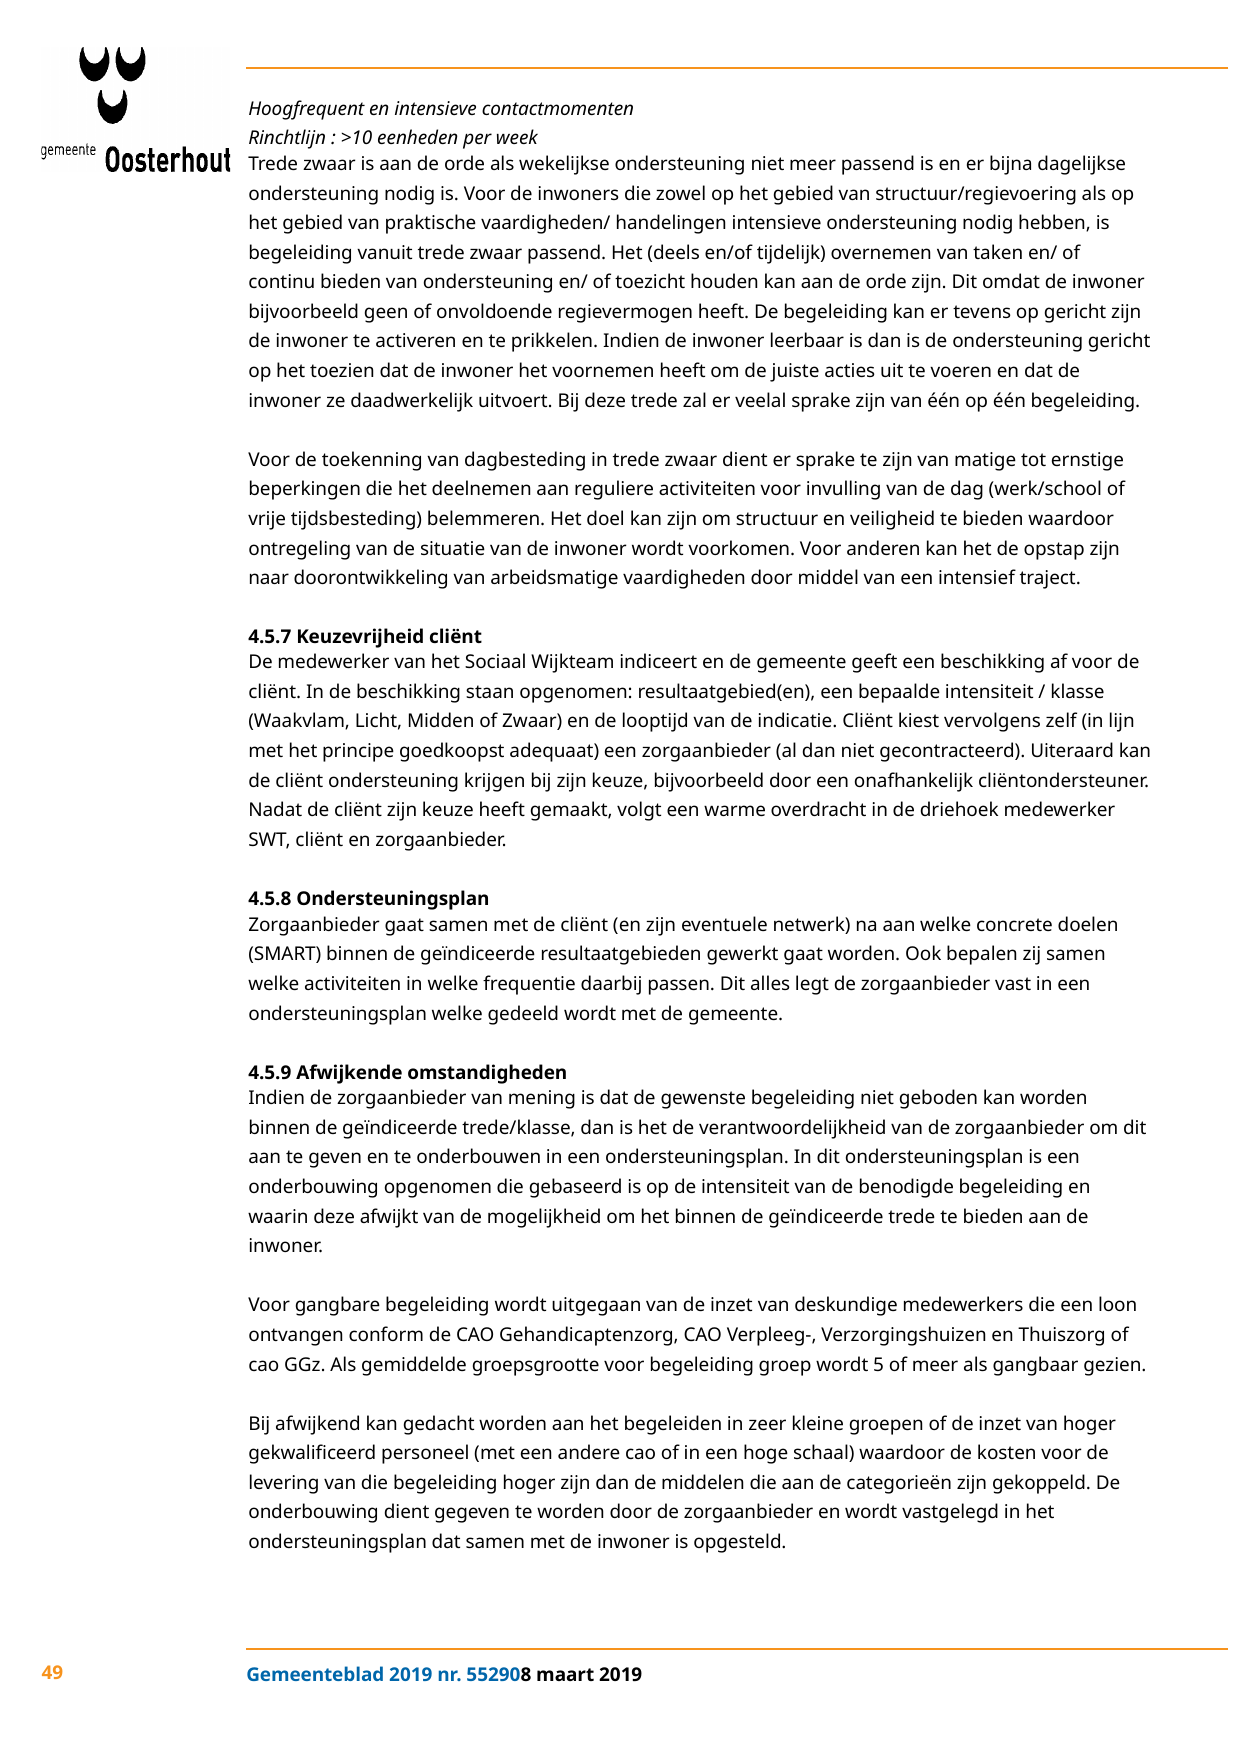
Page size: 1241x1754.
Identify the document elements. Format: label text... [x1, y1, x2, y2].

table_cell Hoogfrequent en intensieve contactmomenten Rinchtlijn : >10 eenheden per week [248, 95, 1152, 150]
text 4.5.8 Ondersteuningsplan [248, 885, 1152, 911]
text Indien de zorgaanbieder van mening is dat de gewenste begeleiding niet geboden kan worden binnen de geïndiceerde trede/klasse, dan is het de verantwoordelijkheid van de zorgaanbieder om dit aan te geven en te onderbouwen in een ondersteuningsplan. In dit ondersteuningsplan is een onderbouwing opgenomen die gebaseerd is op de intensiteit van de benodigde begeleiding en waarin deze afwijkt van de mogelijkheid om het binnen de geïndiceerde trede te bieden aan de inwoner. [248, 1084, 1152, 1258]
text Bij afwijkend kan gedacht worden aan het begeleiden in zeer kleine groepen of de inzet van hoger gekwalificeerd personeel (met een andere cao of in een hoge schaal) waardoor de kosten voor de levering van die begeleiding hoger zijn dan de middelen die aan de categorieën zijn gekoppeld. De onderbouwing dient gegeven te worden door de zorgaanbieder en wordt vastgelegd in het ondersteuningsplan dat samen met de inwoner is opgesteld. [248, 1410, 1152, 1554]
text 4.5.9 Afwijkende omstandigheden [248, 1059, 1152, 1084]
text Zorgaanbieder gaat samen met de cliënt (en zijn eventuele netwerk) na aan welke concrete doelen (SMART) binnen de geïndiceerde resultaatgebieden gewerkt gaat worden. Ook bepalen zij samen welke activiteiten in welke frequentie daarbij passen. Dit alles legt de zorgaanbieder vast in een ondersteuningsplan welke gedeeld wordt met de gemeente. [248, 911, 1152, 1025]
text 4.5.7 Keuzevrijheid cliënt [248, 623, 1152, 648]
text Voor gangbare begeleiding wordt uitgegaan van de inzet van deskundige medewerkers die een loon ontvangen conform de CAO Gehandicaptenzorg, CAO Verpleeg-, Verzorgingshuizen en Thuiszorg of cao GGz. Als gemiddelde groepsgrootte voor begeleiding groep wordt 5 of meer als gangbaar gezien. [248, 1292, 1152, 1377]
text De medewerker van het Sociaal Wijkteam indiceert en de gemeente geeft een beschikking af voor de cliënt. In de beschikking staan opgenomen: resultaatgebied(en), een bepaalde intensiteit / klasse (Waakvlam, Licht, Midden of Zwaar) en de looptijd van de indicatie. Cliënt kiest vervolgens zelf (in lijn met het principe goedkoopst adequaat) een zorgaanbieder (al dan niet gecontracteerd). Uiteraard kan de cliënt ondersteuning krijgen bij zijn keuze, bijvoorbeeld door een onafhankelijk cliëntondersteuner. Nadat de cliënt zijn keuze heeft gemaakt, volgt een warme overdracht in de driehoek medewerker SWT, cliënt en zorgaanbieder. [248, 648, 1152, 852]
picture [41, 47, 231, 172]
table_cell Trede zwaar is aan de orde als wekelijkse ondersteuning niet meer passend is en er bijna dagelijkse ondersteuning nodig is. Voor de inwoners die zowel op het gebied van structuur/regievoering als op het gebied van praktische vaardigheden/ handelingen intensieve ondersteuning nodig hebben, is begeleiding vanuit trede zwaar passend. Het (deels en/of tijdelijk) overnemen van taken en/ of continu bieden van ondersteuning en/ of toezicht houden kan aan de orde zijn. Dit omdat de inwoner bijvoorbeeld geen of onvoldoende regievermogen heeft. De begeleiding kan er tevens op gericht zijn de inwoner te activeren en te prikkelen. Indien de inwoner leerbaar is dan is de ondersteuning gericht op het toezien dat de inwoner het voornemen heeft om de juiste acties uit te voeren en dat de inwoner ze daadwerkelijk uitvoert. Bij deze trede zal er veelal sprake zijn van één op één begeleiding. Voor de toekenning van dagbesteding in trede zwaar dient er sprake te zijn van matige tot ernstige beperkingen die het deelnemen aan reguliere activiteiten voor invulling van de dag (werk/school of vrije tijdsbesteding) belemmeren. Het doel kan zijn om structuur en veiligheid te bieden waardoor ontregeling van de situatie van de inwoner wordt voorkomen. Voor anderen kan het de opstap zijn naar doorontwikkeling van arbeidsmatige vaardigheden door middel van een intensief traject. [248, 150, 1152, 590]
